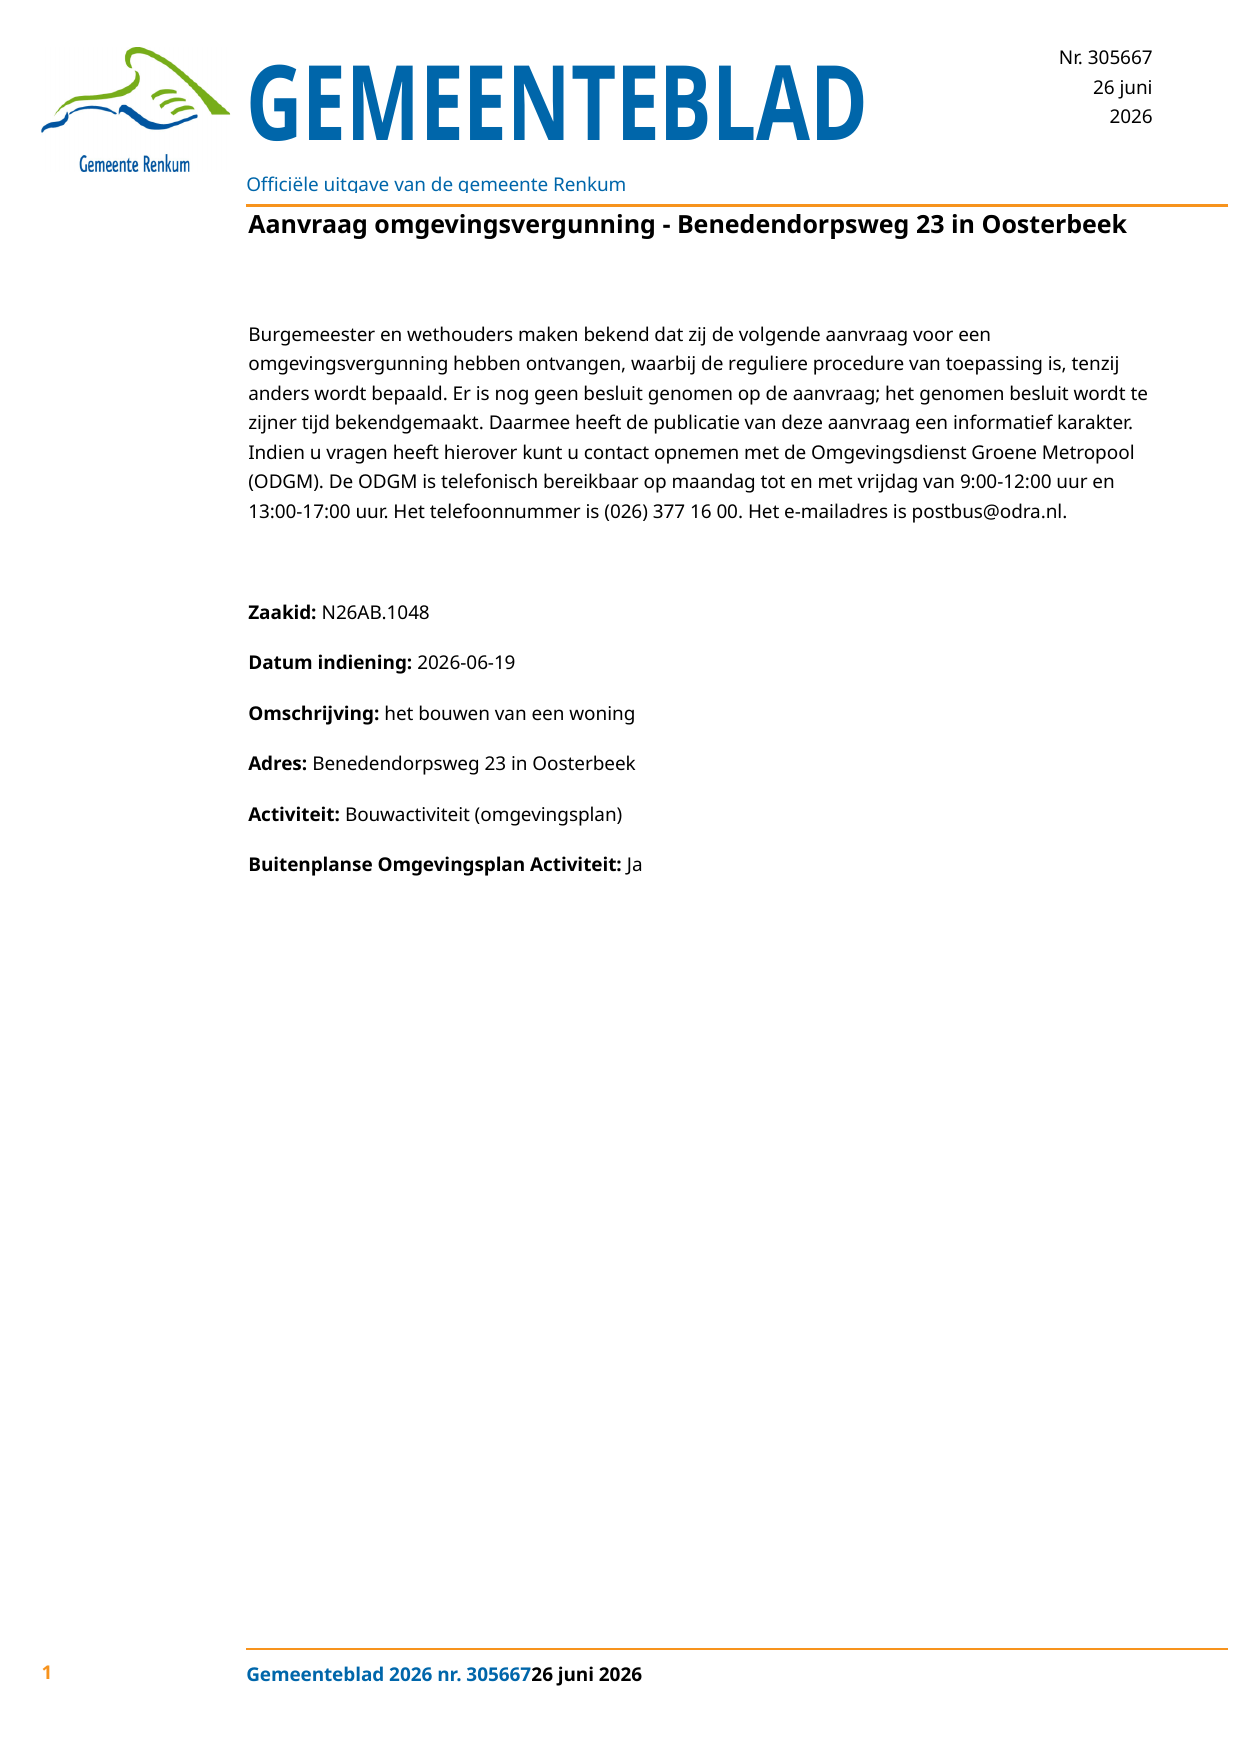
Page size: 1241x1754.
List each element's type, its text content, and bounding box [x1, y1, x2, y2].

text Burgemeester en wethouders maken bekend dat zij de volgende aanvraag voor een omgevingsvergunning hebben ontvangen, waarbij de reguliere procedure van toepassing is, tenzij anders wordt bepaald. Er is nog geen besluit genomen op de aanvraag; het genomen besluit wordt te zijner tijd bekendgemaakt. Daarmee heeft de publicatie van deze aanvraag een informatief karakter. Indien u vragen heeft hierover kunt u contact opnemen met de Omgevingsdienst Groene Metropool (ODGM). De ODGM is telefonisch bereikbaar op maandag tot en met vrijdag van 9:00-12:00 uur en 13:00-17:00 uur. Het telefoonnummer is (026) 377 16 00. Het e-mailadres is postbus@odra.nl. [248, 321, 1152, 524]
text Zaakid: N26AB.1048 [248, 599, 1152, 625]
text Buitenplanse Omgevingsplan Activiteit: Ja [248, 851, 1152, 877]
text Aanvraag omgevingsvergunning - Benedendorpsweg 23 in Oosterbeek [248, 207, 1152, 241]
picture [41, 47, 231, 172]
text Activiteit: Bouwactiviteit (omgevingsplan) [248, 801, 1152, 826]
text Adres: Benedendorpsweg 23 in Oosterbeek [248, 750, 1152, 776]
text Datum indiening: 2026-06-19 [248, 649, 1152, 675]
text Omschrijving: het bouwen van een woning [248, 700, 1152, 726]
